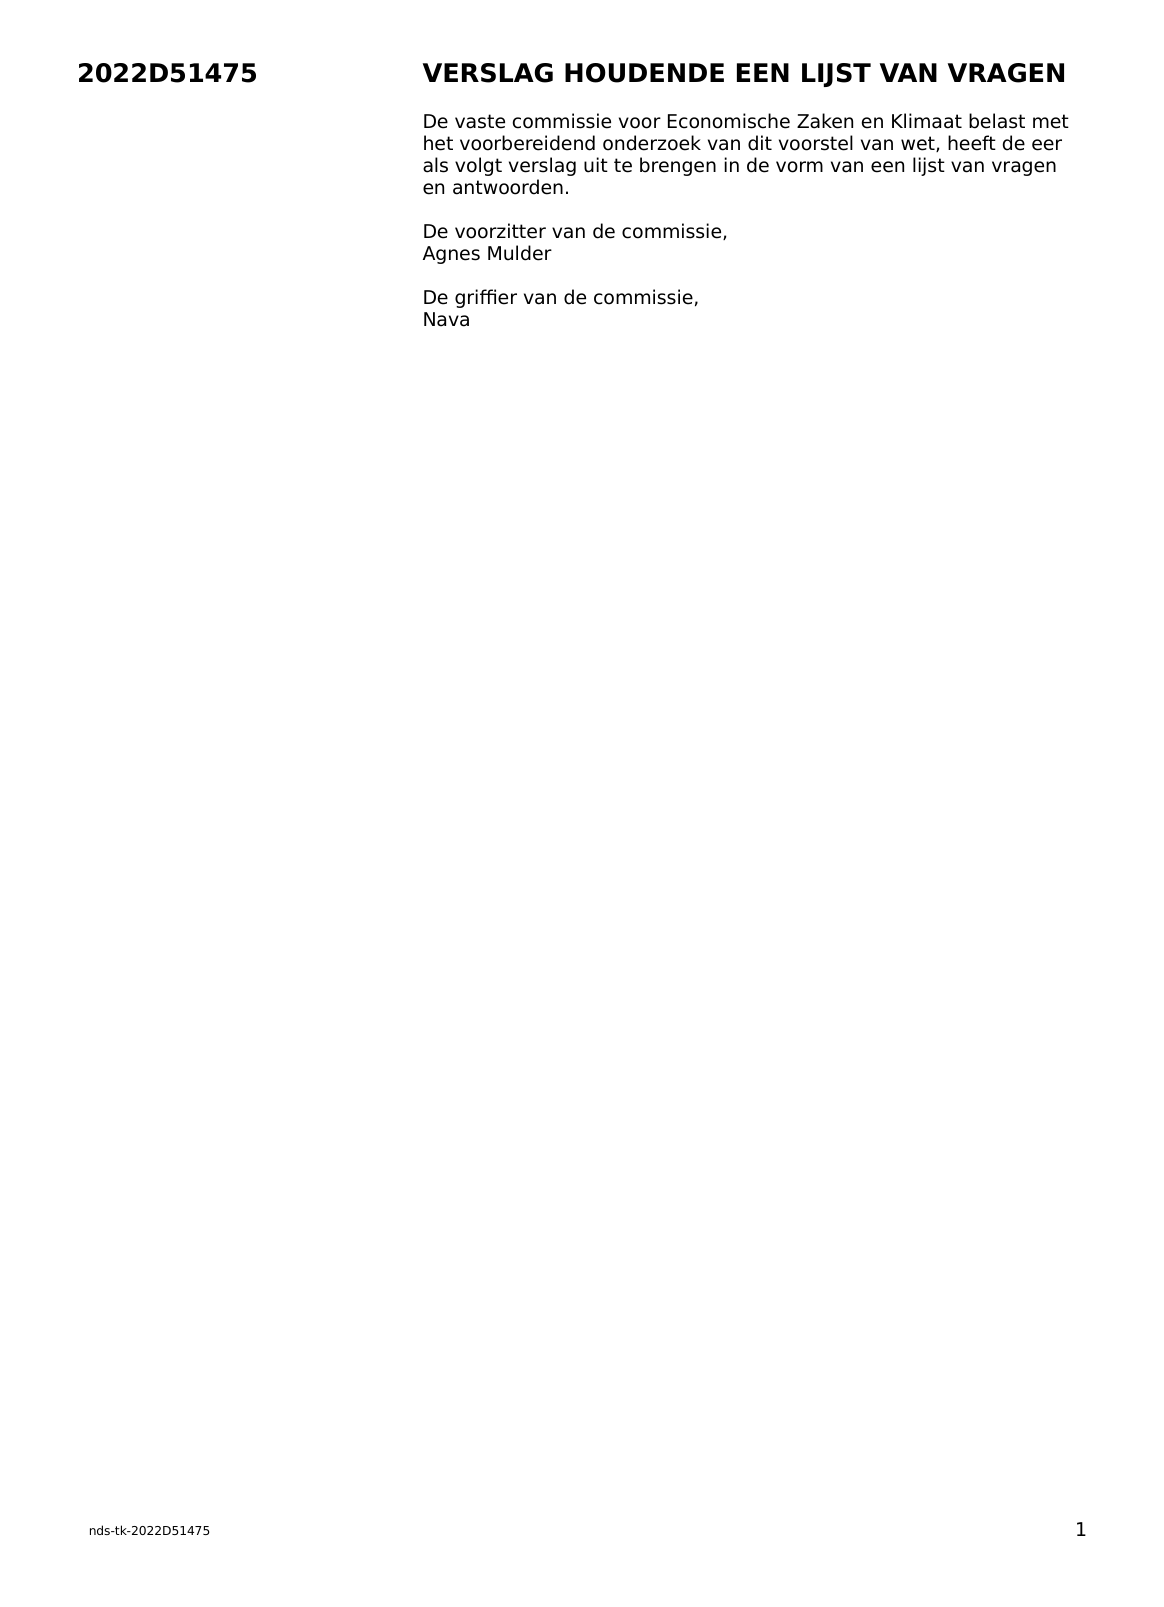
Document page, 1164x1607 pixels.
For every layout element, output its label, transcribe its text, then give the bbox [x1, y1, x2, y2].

text De vaste commissie voor Economische Zaken en Klimaat belast met het voorbereidend onderzoek van dit voorstel van wet, heeft de eer als volgt verslag uit te brengen in de vorm van een lijst van vragen en antwoorden. [422, 111, 1087, 199]
text De voorzitter van de commissie, [422, 221, 1087, 243]
text nds-tk-2022D51475 [88, 1524, 323, 1538]
text Nava [422, 309, 1087, 331]
text 2022D51475 VERSLAG HOUDENDE EEN LIJST VAN VRAGEN [77, 59, 1087, 89]
text Agnes Mulder [422, 243, 1087, 265]
text De griffier van de commissie, [422, 287, 1087, 309]
